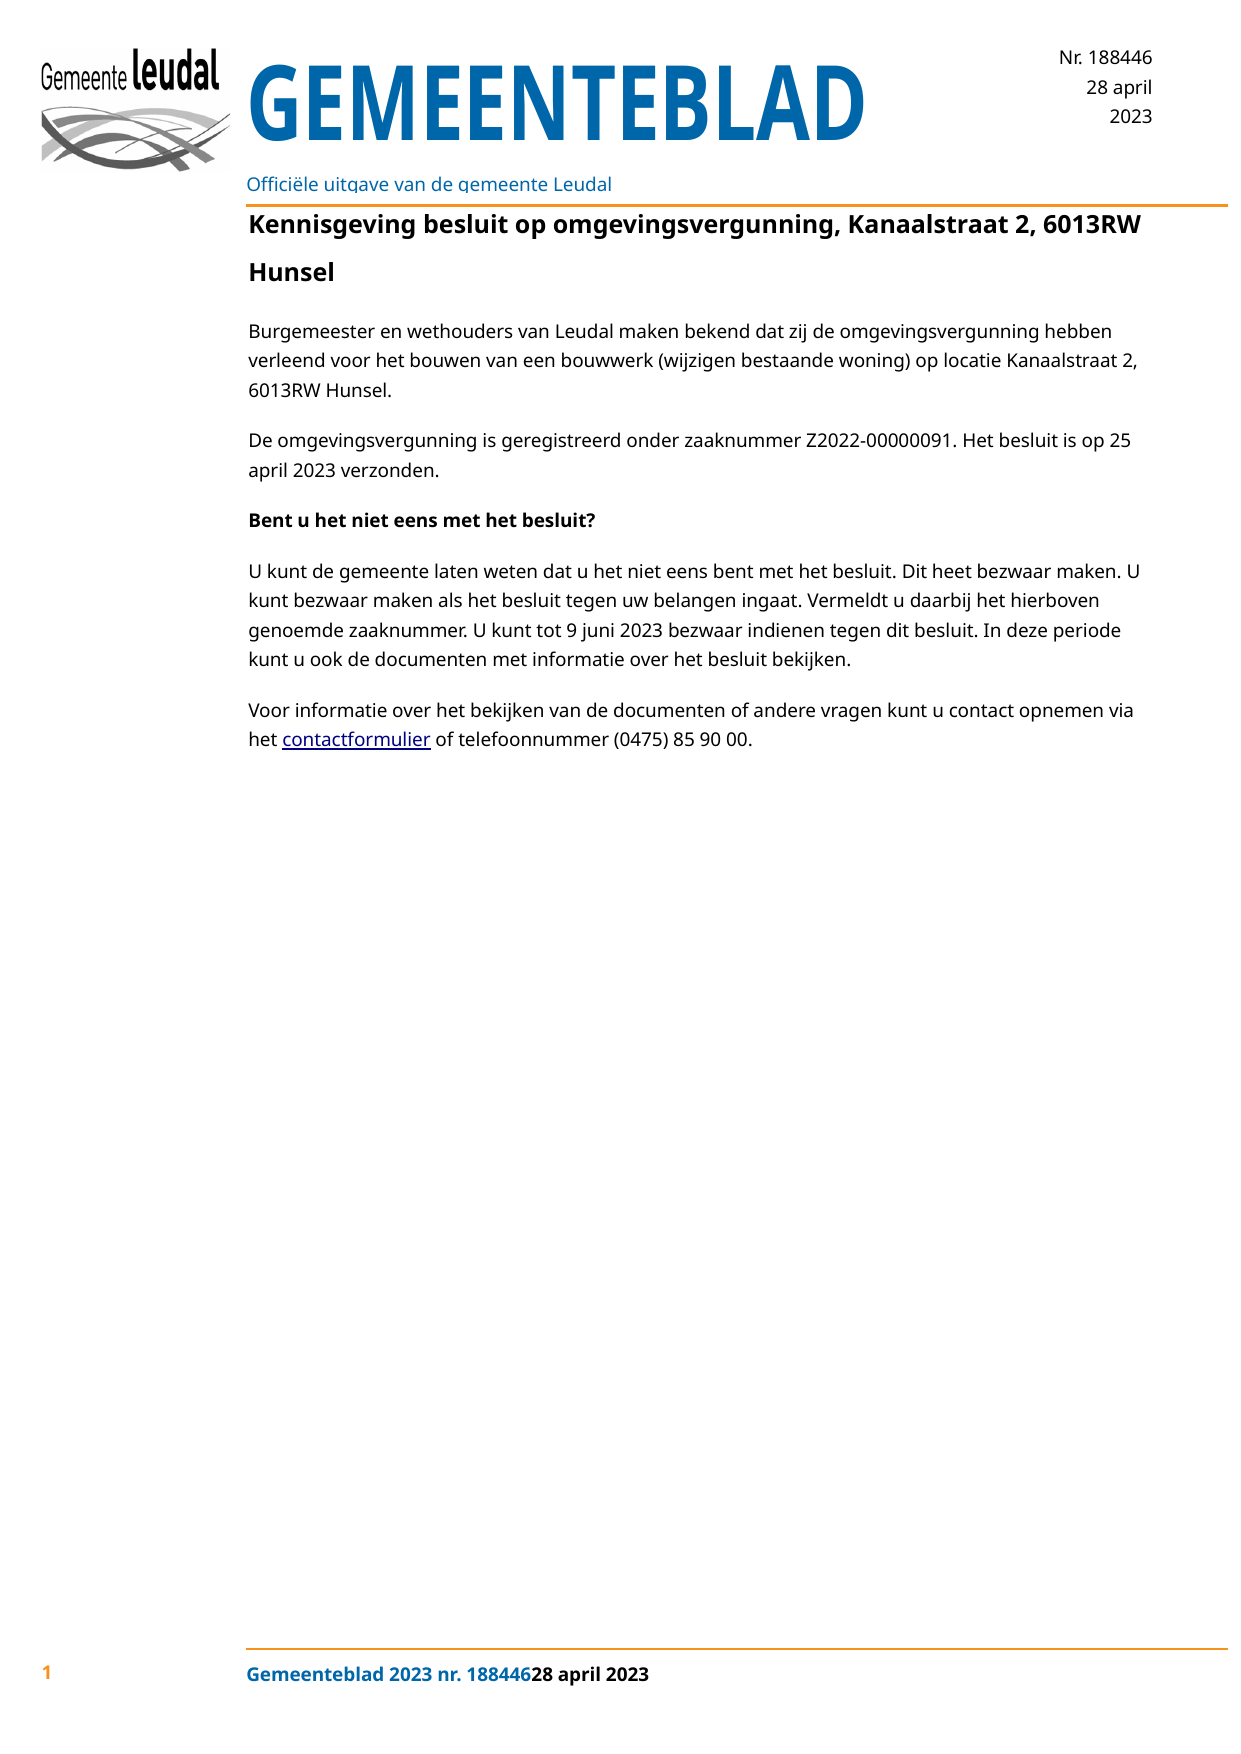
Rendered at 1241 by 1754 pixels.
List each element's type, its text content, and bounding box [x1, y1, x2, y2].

text Kennisgeving besluit op omgevingsvergunning, Kanaalstraat 2, 6013RW Hunsel [248, 207, 1152, 288]
picture [41, 47, 231, 172]
text U kunt de gemeente laten weten dat u het niet eens bent met het besluit. Dit heet bezwaar maken. U kunt bezwaar maken als het besluit tegen uw belangen ingaat. Vermeldt u daarbij het hierboven genoemde zaaknummer. U kunt tot 9 juni 2023 bezwaar indienen tegen dit besluit. In deze periode kunt u ook de documenten met informatie over het besluit bekijken. [248, 558, 1152, 672]
text Burgemeester en wethouders van Leudal maken bekend dat zij de omgevingsvergunning hebben verleend voor het bouwen van een bouwwerk (wijzigen bestaande woning) op locatie Kanaalstraat 2, 6013RW Hunsel. [248, 318, 1152, 403]
text De omgevingsvergunning is geregistreerd onder zaaknummer Z2022-00000091. Het besluit is op 25 april 2023 verzonden. [248, 427, 1152, 483]
text Voor informatie over het bekijken van de documenten of andere vragen kunt u contact opnemen via het contactformulier of telefoonnummer (0475) 85 90 00. [248, 697, 1152, 752]
text Bent u het niet eens met het besluit? [248, 507, 1152, 533]
